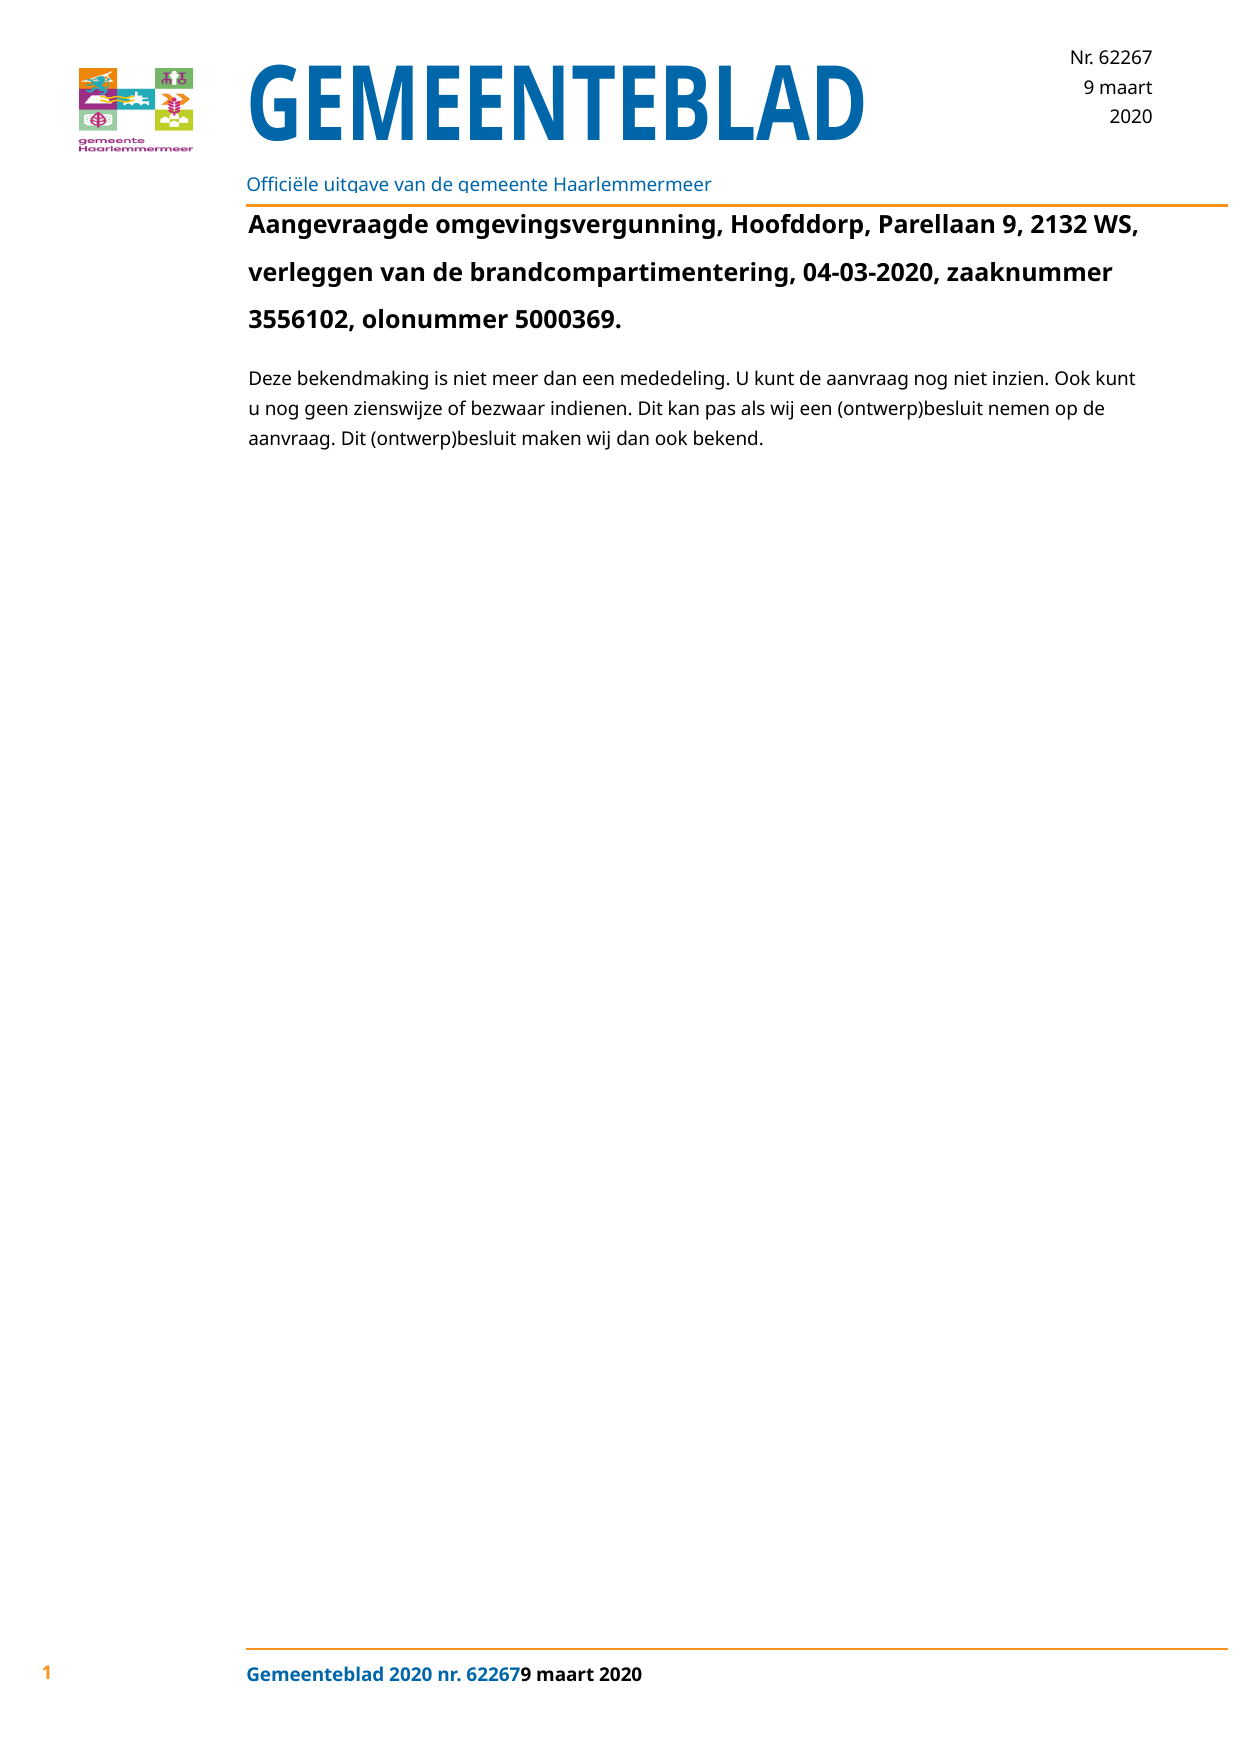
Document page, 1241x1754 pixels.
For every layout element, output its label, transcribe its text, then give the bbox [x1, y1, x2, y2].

picture [41, 47, 231, 172]
text Aangevraagde omgevingsvergunning, Hoofddorp, Parellaan 9, 2132 WS, verleggen van de brandcompartimentering, 04-03-2020, zaaknummer 3556102, olonummer 5000369. [248, 207, 1152, 336]
text Deze bekendmaking is niet meer dan een mededeling. U kunt de aanvraag nog niet inzien. Ook kunt u nog geen zienswijze of bezwaar indienen. Dit kan pas als wij een (ontwerp)besluit nemen op de aanvraag. Dit (ontwerp)besluit maken wij dan ook bekend. [248, 366, 1152, 450]
